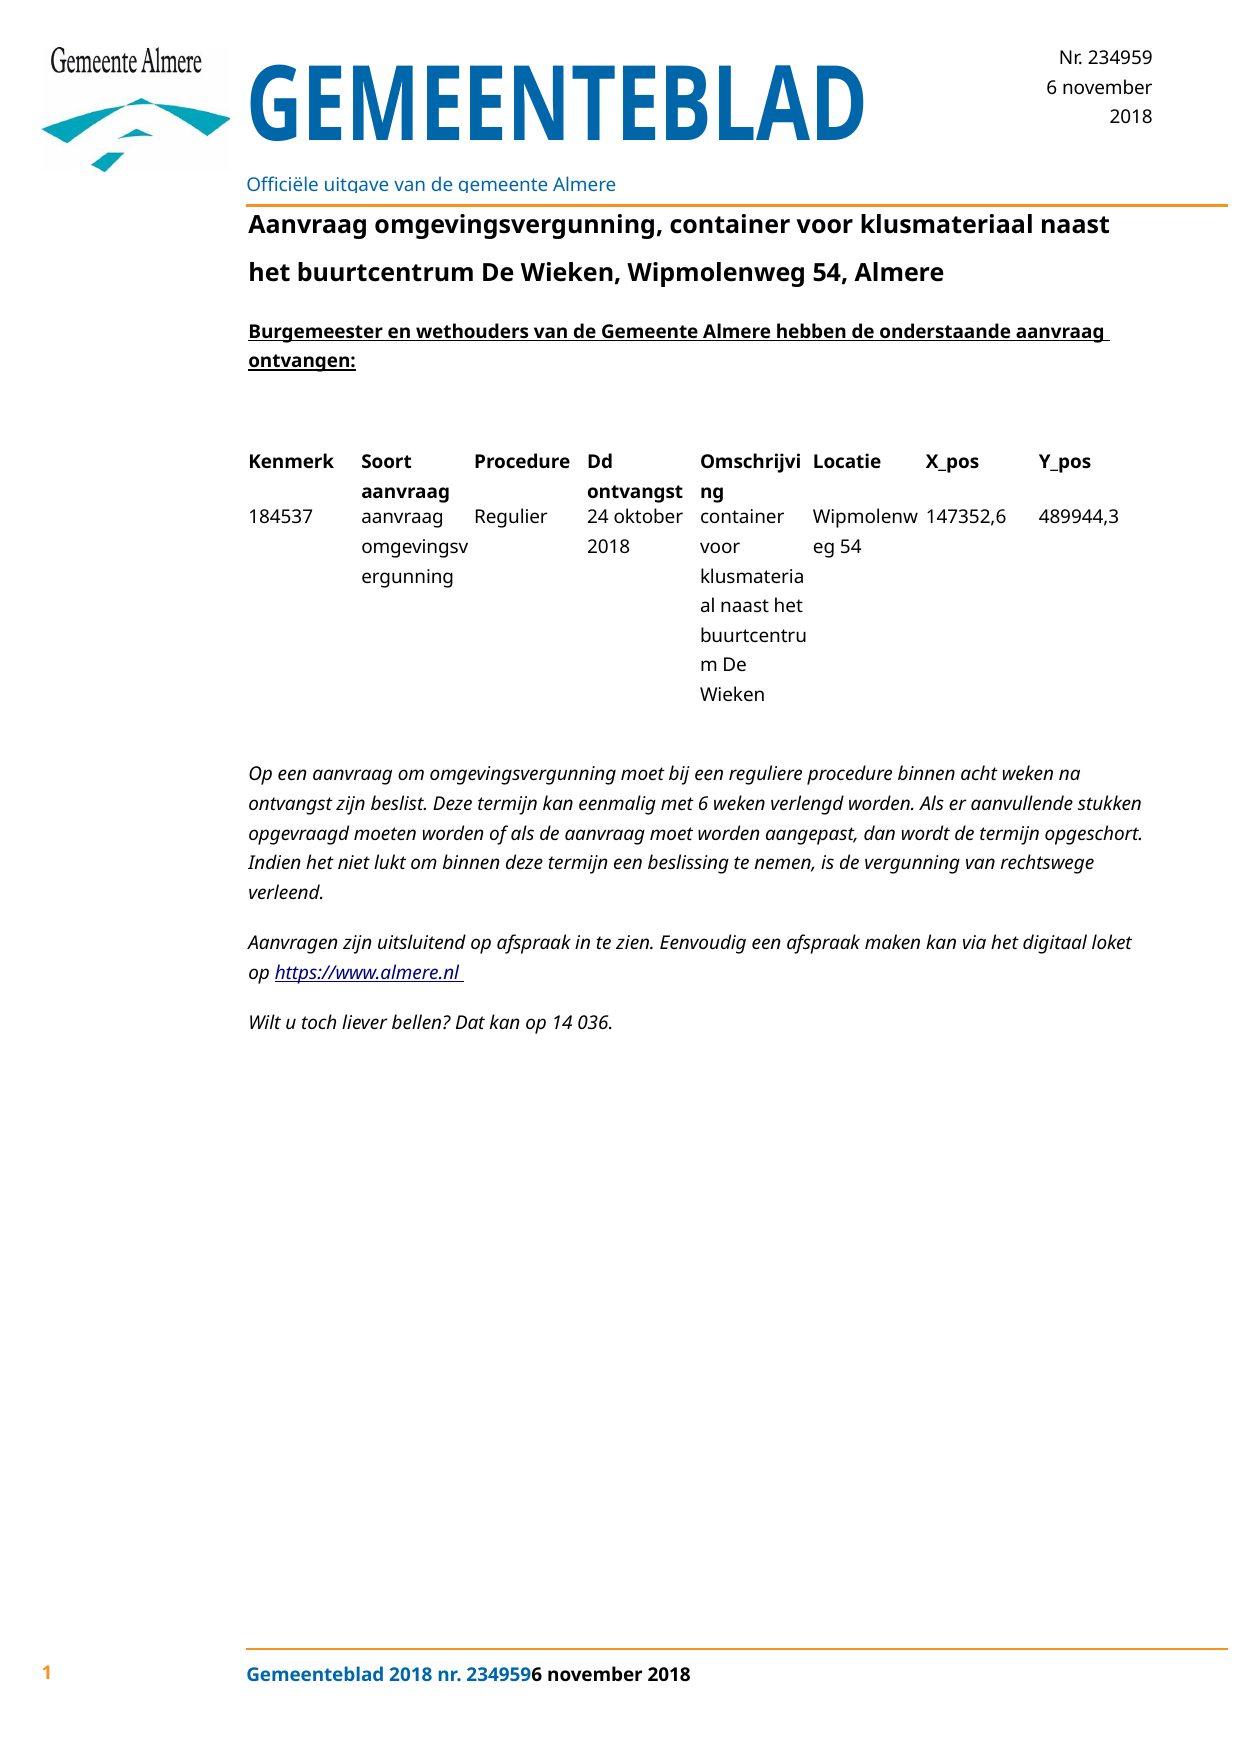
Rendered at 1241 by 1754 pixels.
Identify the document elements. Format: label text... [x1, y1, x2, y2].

table_cell Wipmolenweg 54 [813, 504, 926, 707]
text Burgemeester en wethouders van de Gemeente Almere hebben de onderstaande aanvraag ontvangen: [248, 318, 1152, 373]
table_cell Regulier [474, 504, 587, 707]
table_header Kenmerk [248, 449, 361, 504]
text Aanvragen zijn uitsluitend op afspraak in te zien. Eenvoudig een afspraak maken kan via het digitaal loket op https://www.almere.nl [248, 929, 1152, 985]
table_header Dd ontvangst [587, 449, 700, 504]
table_cell 489944,3 [1039, 504, 1152, 707]
table_header X_pos [926, 449, 1038, 504]
table_header Procedure [474, 449, 587, 504]
text Wilt u toch liever bellen? Dat kan op 14 036. [248, 1009, 1152, 1035]
table_header Soort aanvraag [361, 449, 474, 504]
table_cell container voor klusmateriaal naast het buurtcentrum De Wieken [700, 504, 813, 707]
picture [41, 47, 231, 172]
text Aanvraag omgevingsvergunning, container voor klusmateriaal naast het buurtcentrum De Wieken, Wipmolenweg 54, Almere [248, 207, 1152, 288]
table_header Y_pos [1039, 449, 1152, 504]
table_cell 184537 [248, 504, 361, 707]
table_header Omschrijving [700, 449, 813, 504]
table_cell 147352,6 [926, 504, 1038, 707]
table_cell aanvraag omgevingsvergunning [361, 504, 474, 707]
table_cell 24 oktober 2018 [587, 504, 700, 707]
table_header Locatie [813, 449, 926, 504]
text Op een aanvraag om omgevingsvergunning moet bij een reguliere procedure binnen acht weken na ontvangst zijn beslist. Deze termijn kan eenmalig met 6 weken verlengd worden. Als er aanvullende stukken opgevraagd moeten worden of als de aanvraag moet worden aangepast, dan wordt de termijn opgeschort. Indien het niet lukt om binnen deze termijn een beslissing te nemen, is de vergunning van rechtswege verleend. [248, 761, 1152, 905]
